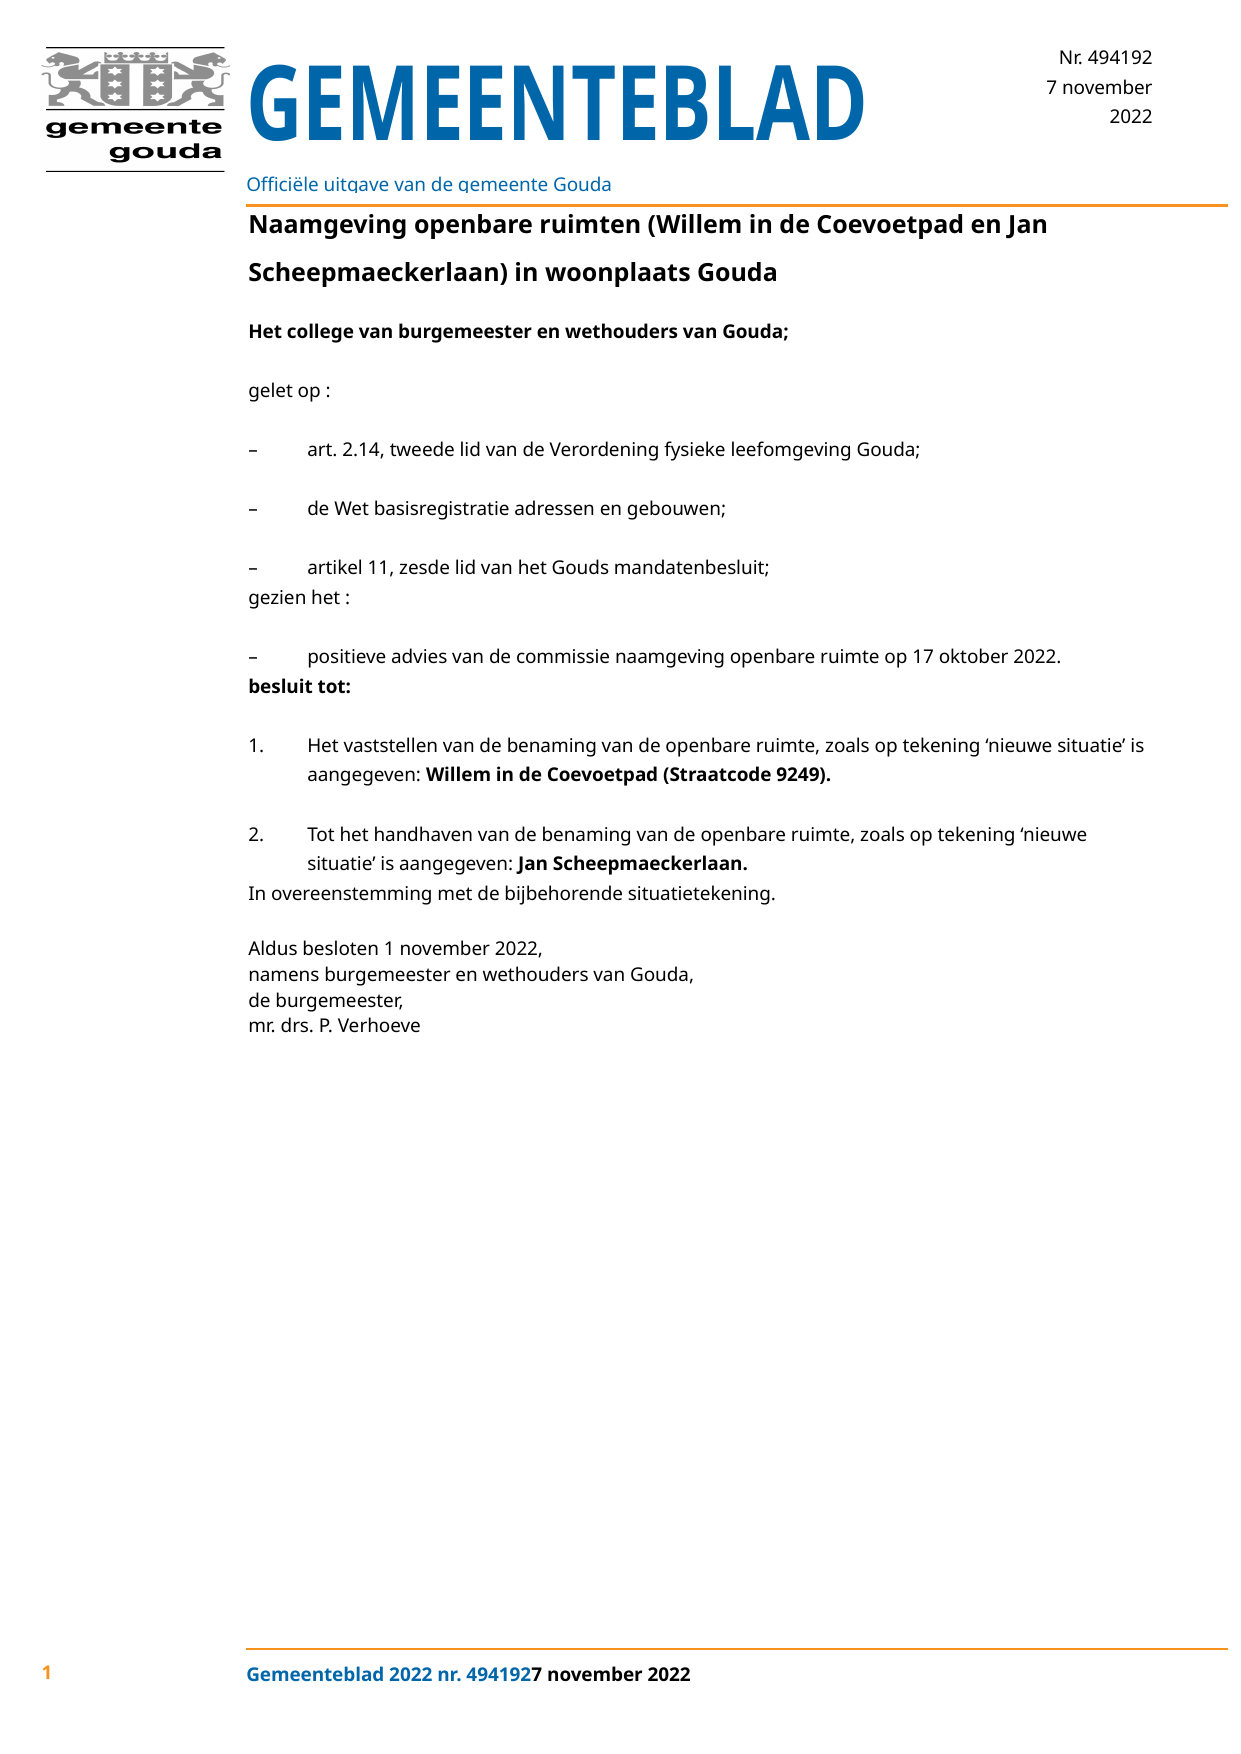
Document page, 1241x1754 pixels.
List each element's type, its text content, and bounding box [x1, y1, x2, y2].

text besluit tot: [248, 673, 1152, 699]
list artikel 11, zesde lid van het Gouds mandatenbesluit; [248, 554, 1152, 580]
text gelet op : [248, 377, 1152, 403]
text In overeenstemming met de bijbehorende situatietekening. [248, 880, 1152, 906]
picture [41, 47, 231, 172]
list Het vaststellen van de benaming van de openbare ruimte, zoals op tekening ‘nieuwe situatie’ is aangegeven: Willem in de Coevoetpad (Straatcode 9249). [248, 732, 1152, 787]
text mr. drs. P. Verhoeve [248, 1012, 1152, 1038]
list Tot het handhaven van de benaming van de openbare ruimte, zoals op tekening ‘nieuwe situatie’ is aangegeven: Jan Scheepmaeckerlaan. [248, 821, 1152, 876]
text gezien het : [248, 584, 1152, 610]
text Het college van burgemeester en wethouders van Gouda; [248, 318, 1152, 344]
list art. 2.14, tweede lid van de Verordening fysieke leefomgeving Gouda; [248, 436, 1152, 462]
text Aldus besloten 1 november 2022, [248, 935, 1152, 961]
text de burgemeester, [248, 987, 1152, 1012]
list positieve advies van de commissie naamgeving openbare ruimte op 17 oktober 2022. [248, 643, 1152, 669]
text namens burgemeester en wethouders van Gouda, [248, 961, 1152, 987]
list de Wet basisregistratie adressen en gebouwen; [248, 495, 1152, 521]
text Naamgeving openbare ruimten (Willem in de Coevoetpad en Jan Scheepmaeckerlaan) in woonplaats Gouda [248, 207, 1152, 288]
